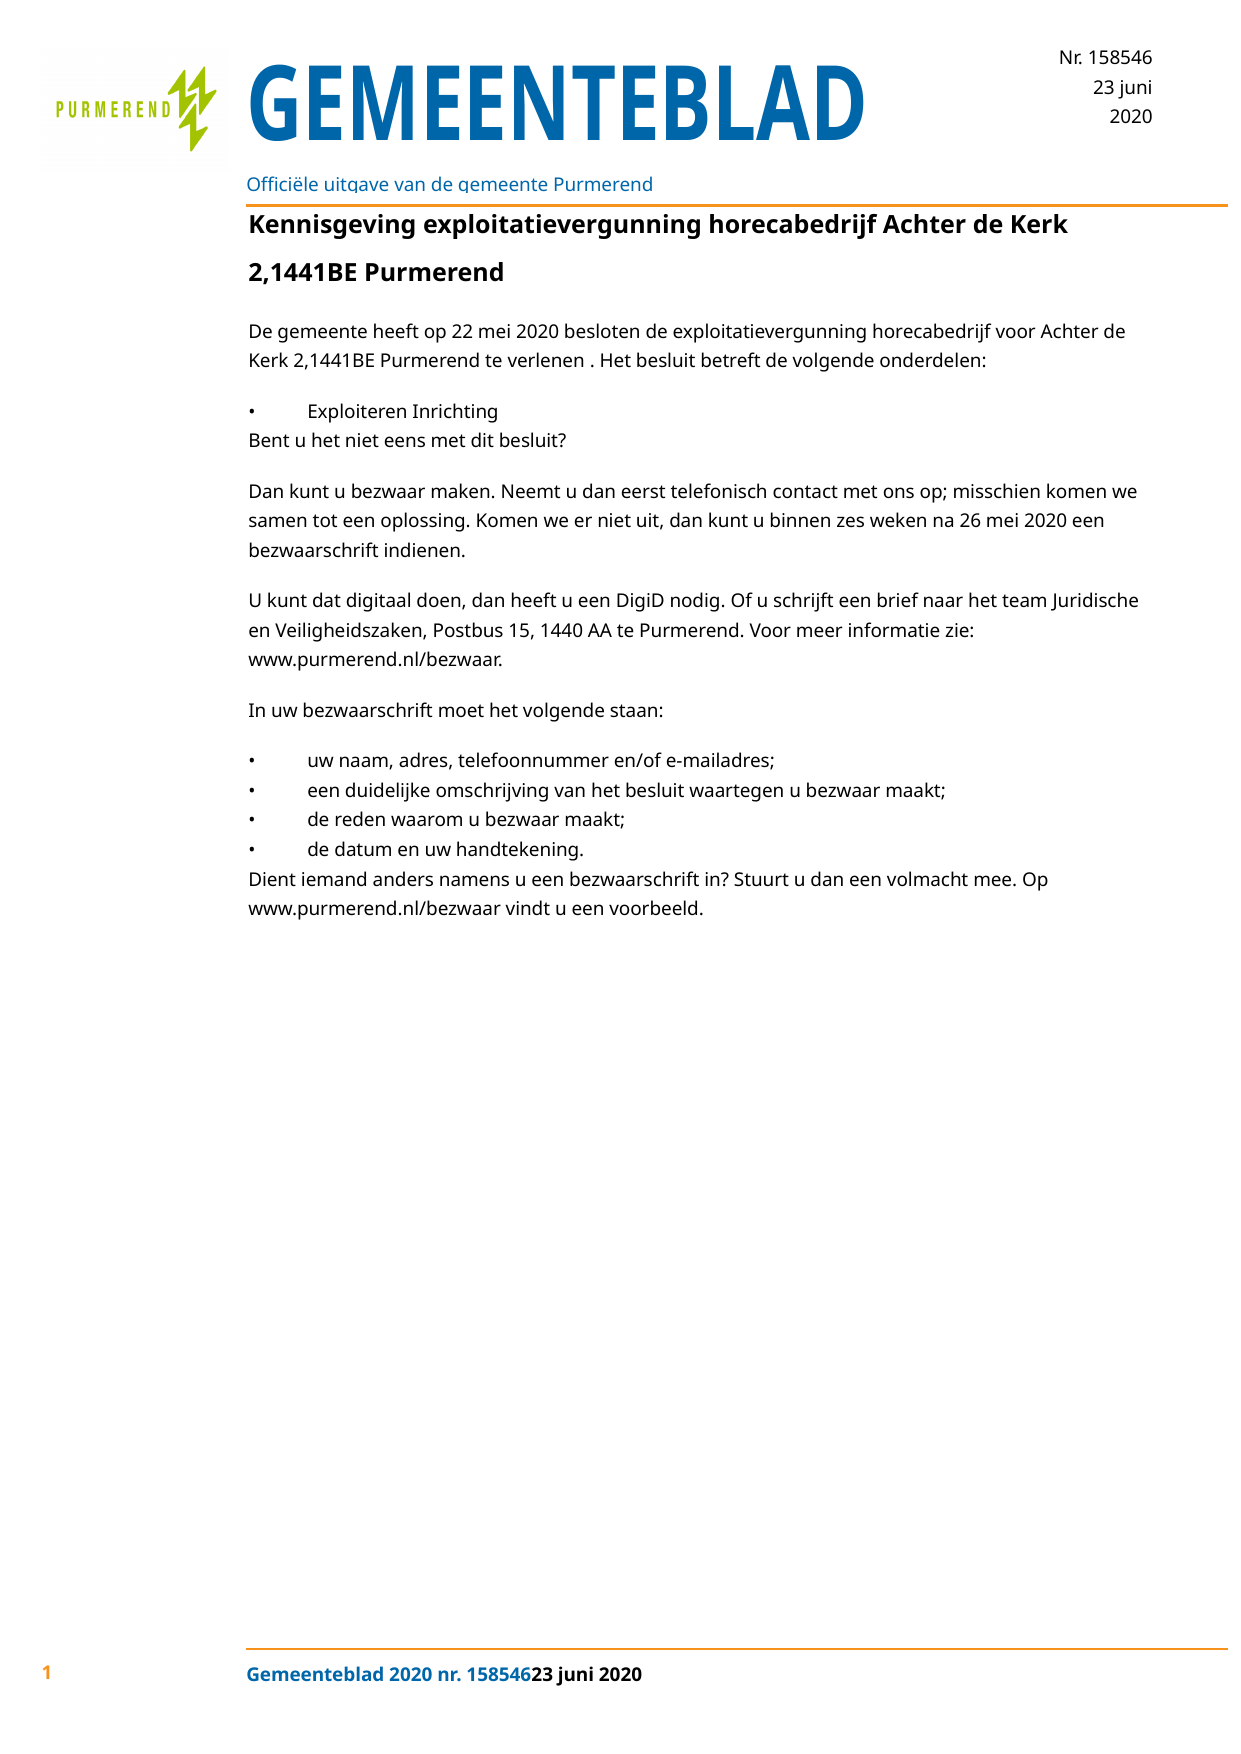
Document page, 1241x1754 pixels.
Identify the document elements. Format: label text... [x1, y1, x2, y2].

list Exploiteren Inrichting [248, 398, 1152, 424]
text Dan kunt u bezwaar maken. Neemt u dan eerst telefonisch contact met ons op; misschien komen we samen tot een oplossing. Komen we er niet uit, dan kunt u binnen zes weken na 26 mei 2020 een bezwaarschrift indienen. [248, 478, 1152, 563]
picture [41, 47, 231, 172]
text De gemeente heeft op 22 mei 2020 besloten de exploitatievergunning horecabedrijf voor Achter de Kerk 2,1441BE Purmerend te verlenen . Het besluit betreft de volgende onderdelen: [248, 318, 1152, 373]
list uw naam, adres, telefoonnummer en/of e-mailadres; [248, 747, 1152, 773]
text Bent u het niet eens met dit besluit? [248, 427, 1152, 453]
text U kunt dat digitaal doen, dan heeft u een DigiD nodig. Of u schrijft een brief naar het team Juridische en Veiligheidszaken, Postbus 15, 1440 AA te Purmerend. Voor meer informatie zie: www.purmerend.nl/bezwaar. [248, 587, 1152, 672]
text Dient iemand anders namens u een bezwaarschrift in? Stuurt u dan een volmacht mee. Op www.purmerend.nl/bezwaar vindt u een voorbeeld. [248, 866, 1152, 921]
text In uw bezwaarschrift moet het volgende staan: [248, 697, 1152, 723]
list de reden waarom u bezwaar maakt; [248, 807, 1152, 832]
list een duidelijke omschrijving van het besluit waartegen u bezwaar maakt; [248, 777, 1152, 803]
text Kennisgeving exploitatievergunning horecabedrijf Achter de Kerk 2,1441BE Purmerend [248, 207, 1152, 288]
list de datum en uw handtekening. [248, 836, 1152, 862]
